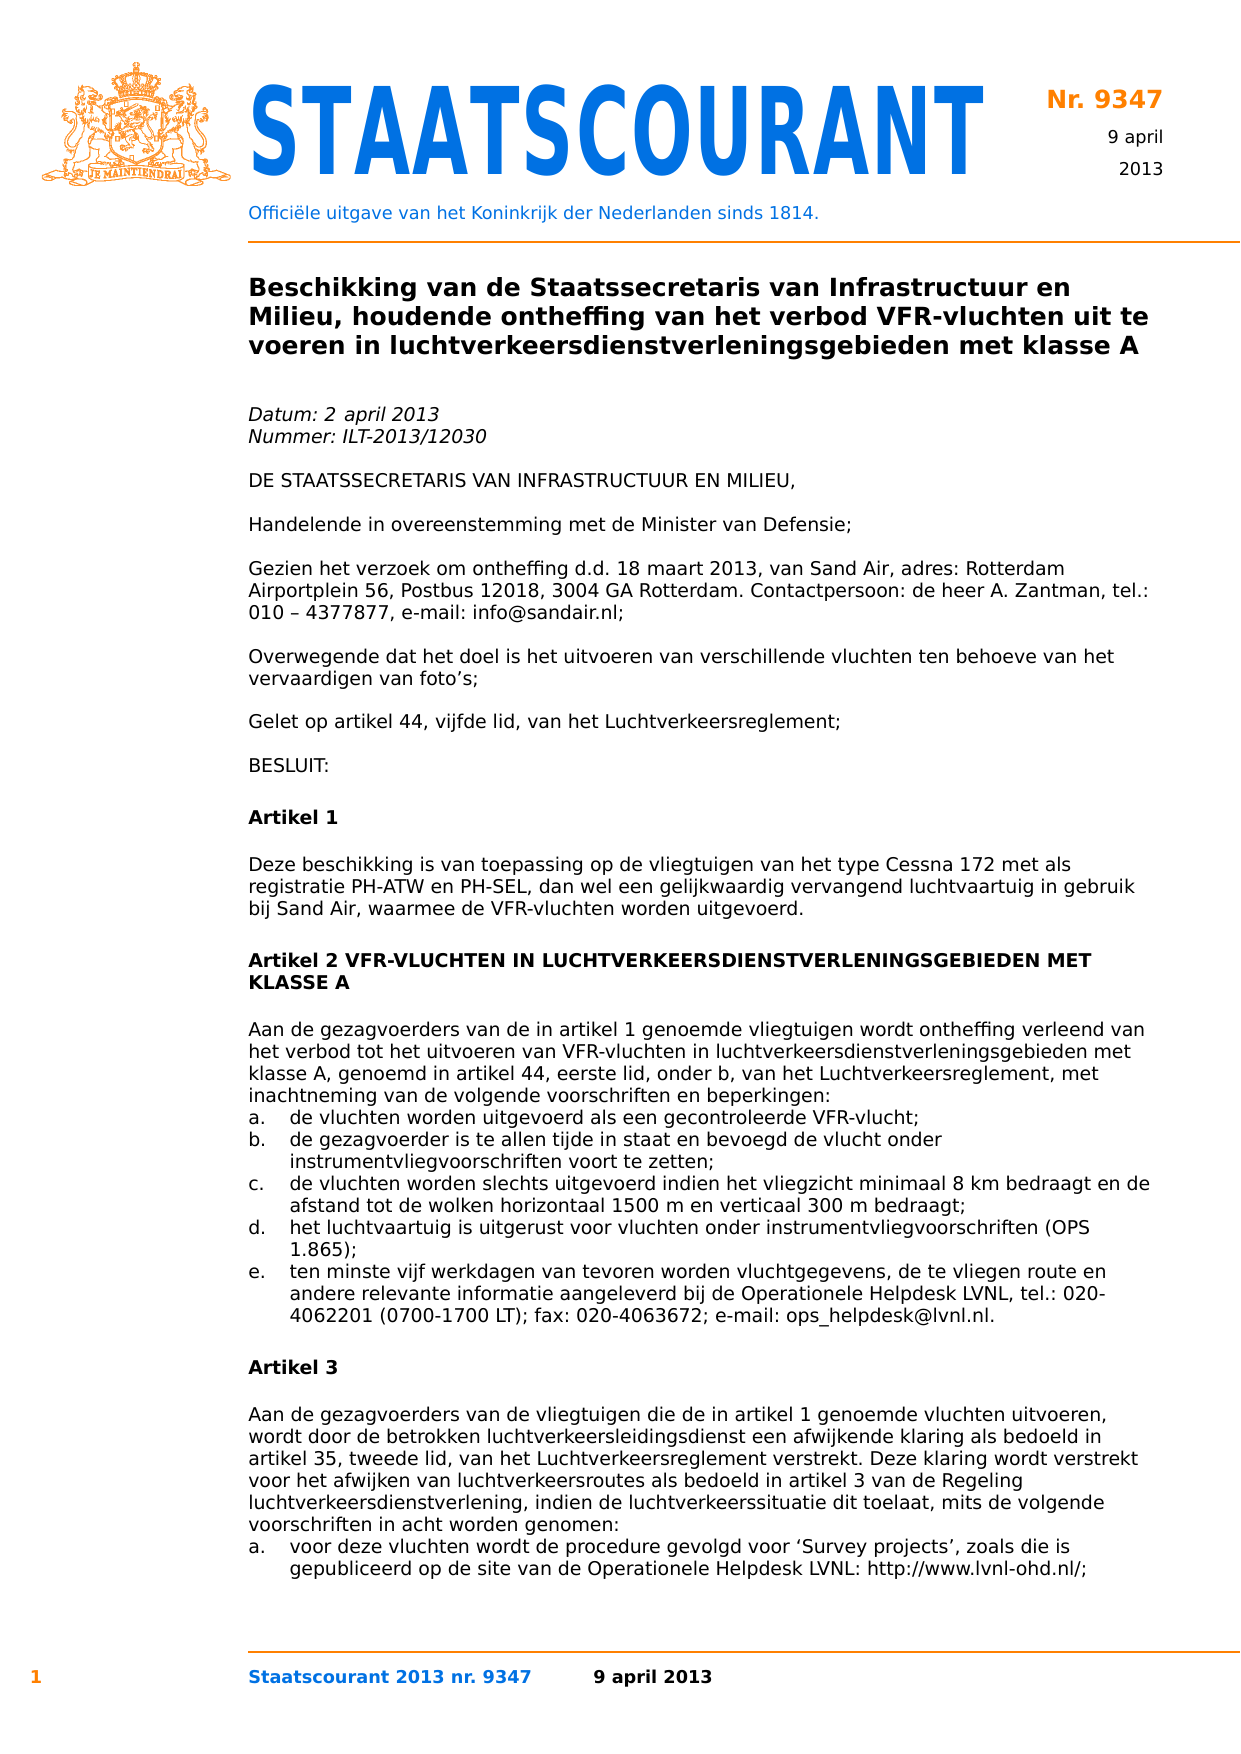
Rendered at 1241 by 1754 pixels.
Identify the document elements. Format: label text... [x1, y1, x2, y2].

text BESLUIT: [248, 755, 1163, 777]
text a. de vluchten worden uitgevoerd als een gecontroleerde VFR-vlucht; [248, 1107, 1163, 1129]
table_header Nr. 9347 [998, 62, 1240, 121]
table_header STAATSCOURANT [248, 62, 998, 203]
text b. de gezagvoerder is te allen tijde in staat en bevoegd de vlucht onder instrumentvliegvoorschriften voort te zetten; [248, 1129, 1163, 1173]
text Aan de gezagvoerders van de vliegtuigen die de in artikel 1 genoemde vluchten uitvoeren, wordt door de betrokken luchtverkeersleidingsdienst een afwijkende klaring als bedoeld in artikel 35, tweede lid, van het Luchtverkeersreglement verstrekt. Deze klaring wordt verstrekt voor het afwijken van luchtverkeersroutes als bedoeld in artikel 3 van de Regeling luchtverkeersdienstverlening, indien de luchtverkeerssituatie dit toelaat, mits de volgende voorschriften in acht worden genomen: [248, 1404, 1163, 1536]
text Gezien het verzoek om ontheffing d.d. 18 maart 2013, van Sand Air, adres: Rotterdam Airportplein 56, Postbus 12018, 3004 GA Rotterdam. Contactpersoon: de heer A. Zantman, tel.: 010 – 4377877, e-mail: info@sandair.nl; [248, 558, 1163, 624]
text Nummer: ILT-2013/12030 [248, 426, 1163, 448]
text DE STAATSSECRETARIS VAN INFRASTRUCTUUR EN MILIEU, [248, 470, 1163, 492]
subtitle Artikel 2 VFR-VLUCHTEN IN LUCHTVERKEERSDIENSTVERLENINGSGEBIEDEN MET KLASSE A [248, 950, 1163, 994]
table_cell Officiële uitgave van het Koninkrijk der Nederlanden sinds 1814. [248, 203, 1240, 241]
text c. de vluchten worden slechts uitgevoerd indien het vliegzicht minimaal 8 km bedraagt en de afstand tot de wolken horizontaal 1500 m en verticaal 300 m bedraagt; [248, 1173, 1163, 1217]
text Gelet op artikel 44, vijfde lid, van het Luchtverkeersreglement; [248, 711, 1163, 733]
text a. voor deze vluchten wordt de procedure gevolgd voor ‘Survey projects’, zoals die is gepubliceerd op de site van de Operationele Helpdesk LVNL: http://www.lvnl-ohd.nl/; [248, 1536, 1163, 1580]
subtitle Beschikking van de Staatssecretaris van Infrastructuur en Milieu, houdende ontheffing van het verbod VFR-vluchten uit te voeren in luchtverkeersdienstverleningsgebieden met klasse A [248, 273, 1163, 361]
text Aan de gezagvoerders van de in artikel 1 genoemde vliegtuigen wordt ontheffing verleend van het verbod tot het uitvoeren van VFR-vluchten in luchtverkeersdienstverleningsgebieden met klasse A, genoemd in artikel 44, eerste lid, onder b, van het Luchtverkeersreglement, met inachtneming van de volgende voorschriften en beperkingen: [248, 1019, 1163, 1107]
subtitle Artikel 1 [248, 807, 1163, 829]
text d. het luchtvaartuig is uitgerust voor vluchten onder instrumentvliegvoorschriften (OPS 1.865); [248, 1217, 1163, 1261]
text Handelende in overeenstemming met de Minister van Defensie; [248, 514, 1163, 536]
picture [41, 62, 231, 186]
subtitle Artikel 3 [248, 1357, 1163, 1379]
table_header [25, 62, 248, 241]
table_cell 2013 [998, 153, 1240, 203]
text Datum: 2 april 2013 [248, 404, 1163, 426]
text Overwegende dat het doel is het uitvoeren van verschillende vluchten ten behoeve van het vervaardigen van foto’s; [248, 646, 1163, 689]
table_cell 9 april [998, 121, 1240, 153]
text e. ten minste vijf werkdagen van tevoren worden vluchtgegevens, de te vliegen route en andere relevante informatie aangeleverd bij de Operationele Helpdesk LVNL, tel.: 020-4062201 (0700-1700 LT); fax: 020-4063672; e-mail: ops_helpdesk@lvnl.nl. [248, 1261, 1163, 1327]
text Deze beschikking is van toepassing op de vliegtuigen van het type Cessna 172 met als registratie PH-ATW en PH-SEL, dan wel een gelijkwaardig vervangend luchtvaartuig in gebruik bij Sand Air, waarmee de VFR-vluchten worden uitgevoerd. [248, 854, 1163, 920]
